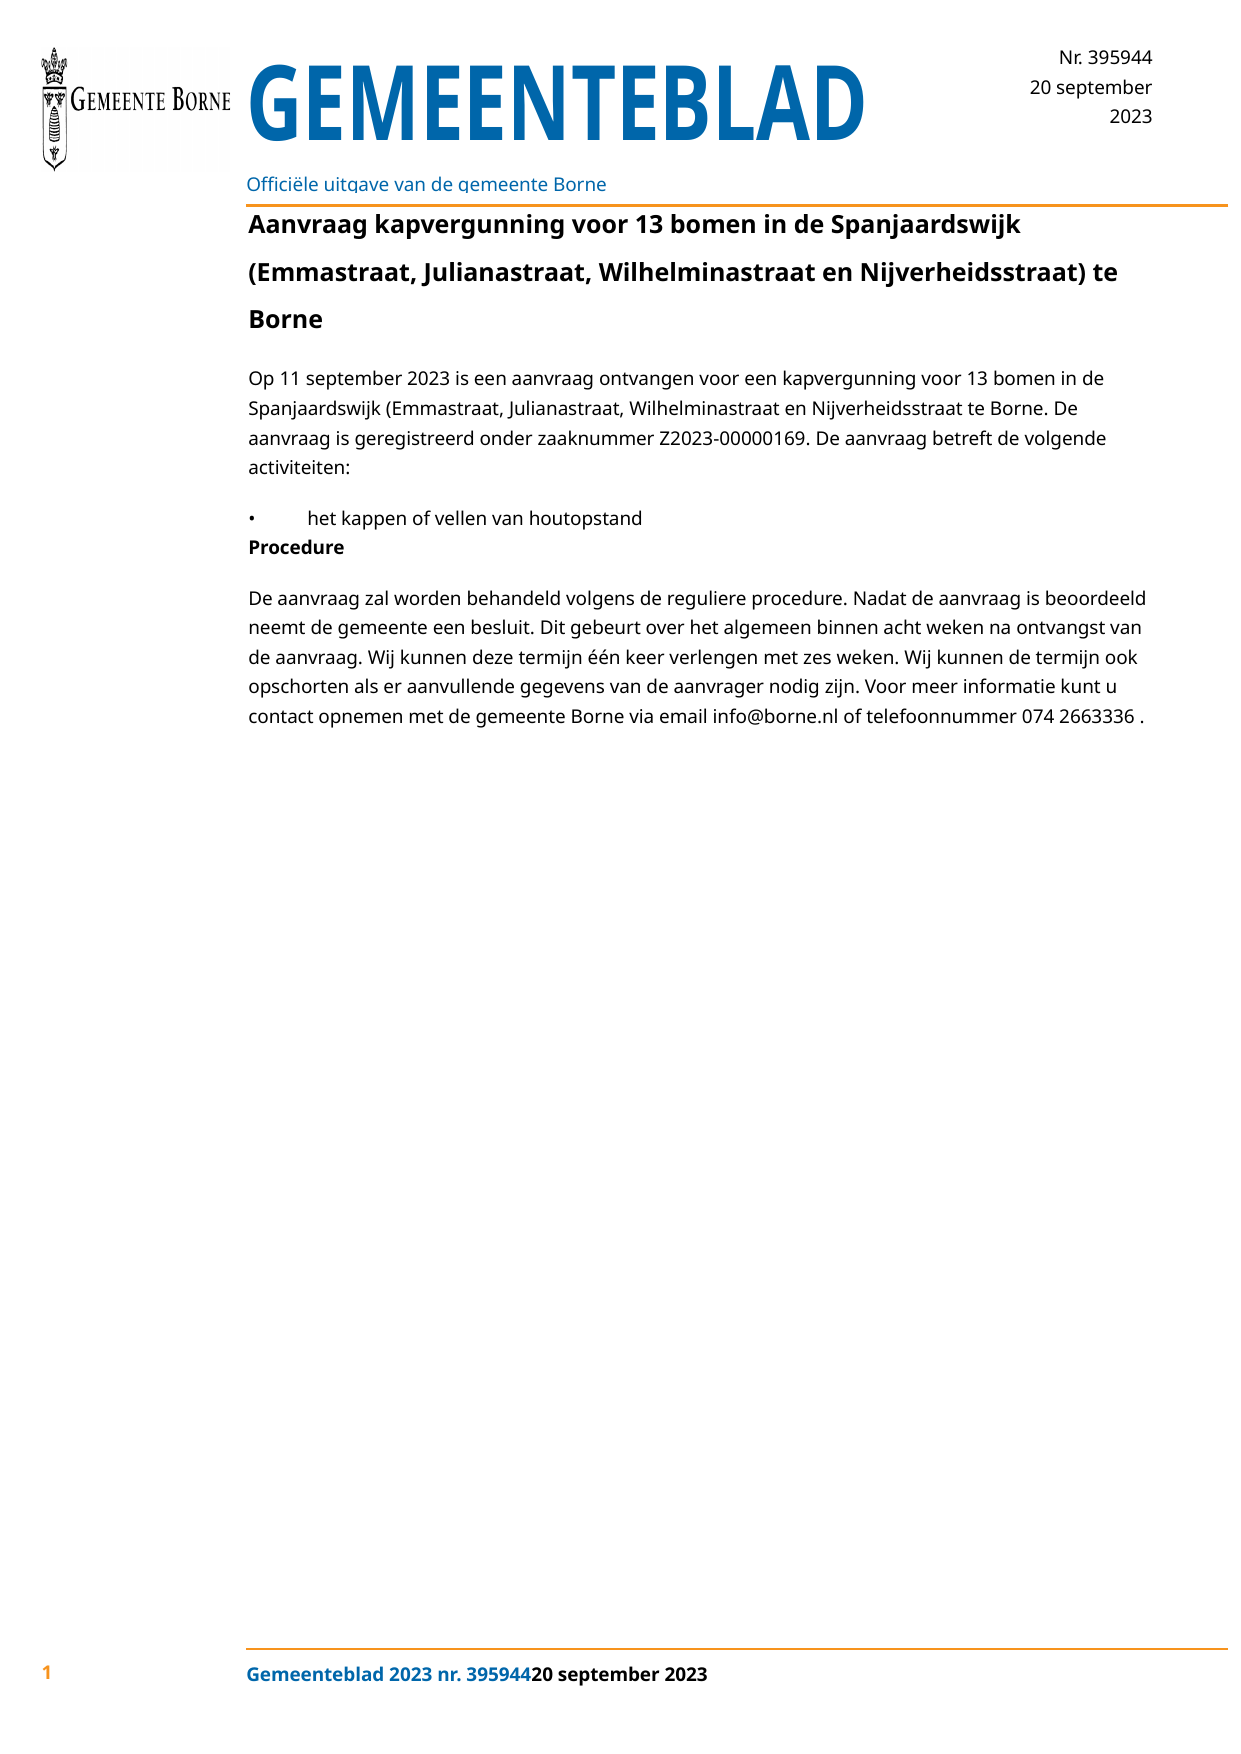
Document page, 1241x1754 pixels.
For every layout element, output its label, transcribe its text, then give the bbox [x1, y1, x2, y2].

picture [41, 47, 231, 172]
text Aanvraag kapvergunning voor 13 bomen in de Spanjaardswijk (Emmastraat, Julianastraat, Wilhelminastraat en Nijverheidsstraat) te Borne [248, 207, 1152, 336]
text Procedure [248, 534, 1152, 560]
text De aanvraag zal worden behandeld volgens de reguliere procedure. Nadat de aanvraag is beoordeeld neemt de gemeente een besluit. Dit gebeurt over het algemeen binnen acht weken na ontvangst van de aanvraag. Wij kunnen deze termijn één keer verlengen met zes weken. Wij kunnen de termijn ook opschorten als er aanvullende gegevens van de aanvrager nodig zijn. Voor meer informatie kunt u contact opnemen met de gemeente Borne via email info@borne.nl of telefoonnummer 074 2663336 . [248, 585, 1152, 729]
text Op 11 september 2023 is een aanvraag ontvangen voor een kapvergunning voor 13 bomen in de Spanjaardswijk (Emmastraat, Julianastraat, Wilhelminastraat en Nijverheidsstraat te Borne. De aanvraag is geregistreerd onder zaaknummer Z2023-00000169. De aanvraag betreft de volgende activiteiten: [248, 366, 1152, 480]
list het kappen of vellen van houtopstand [248, 505, 1152, 530]
